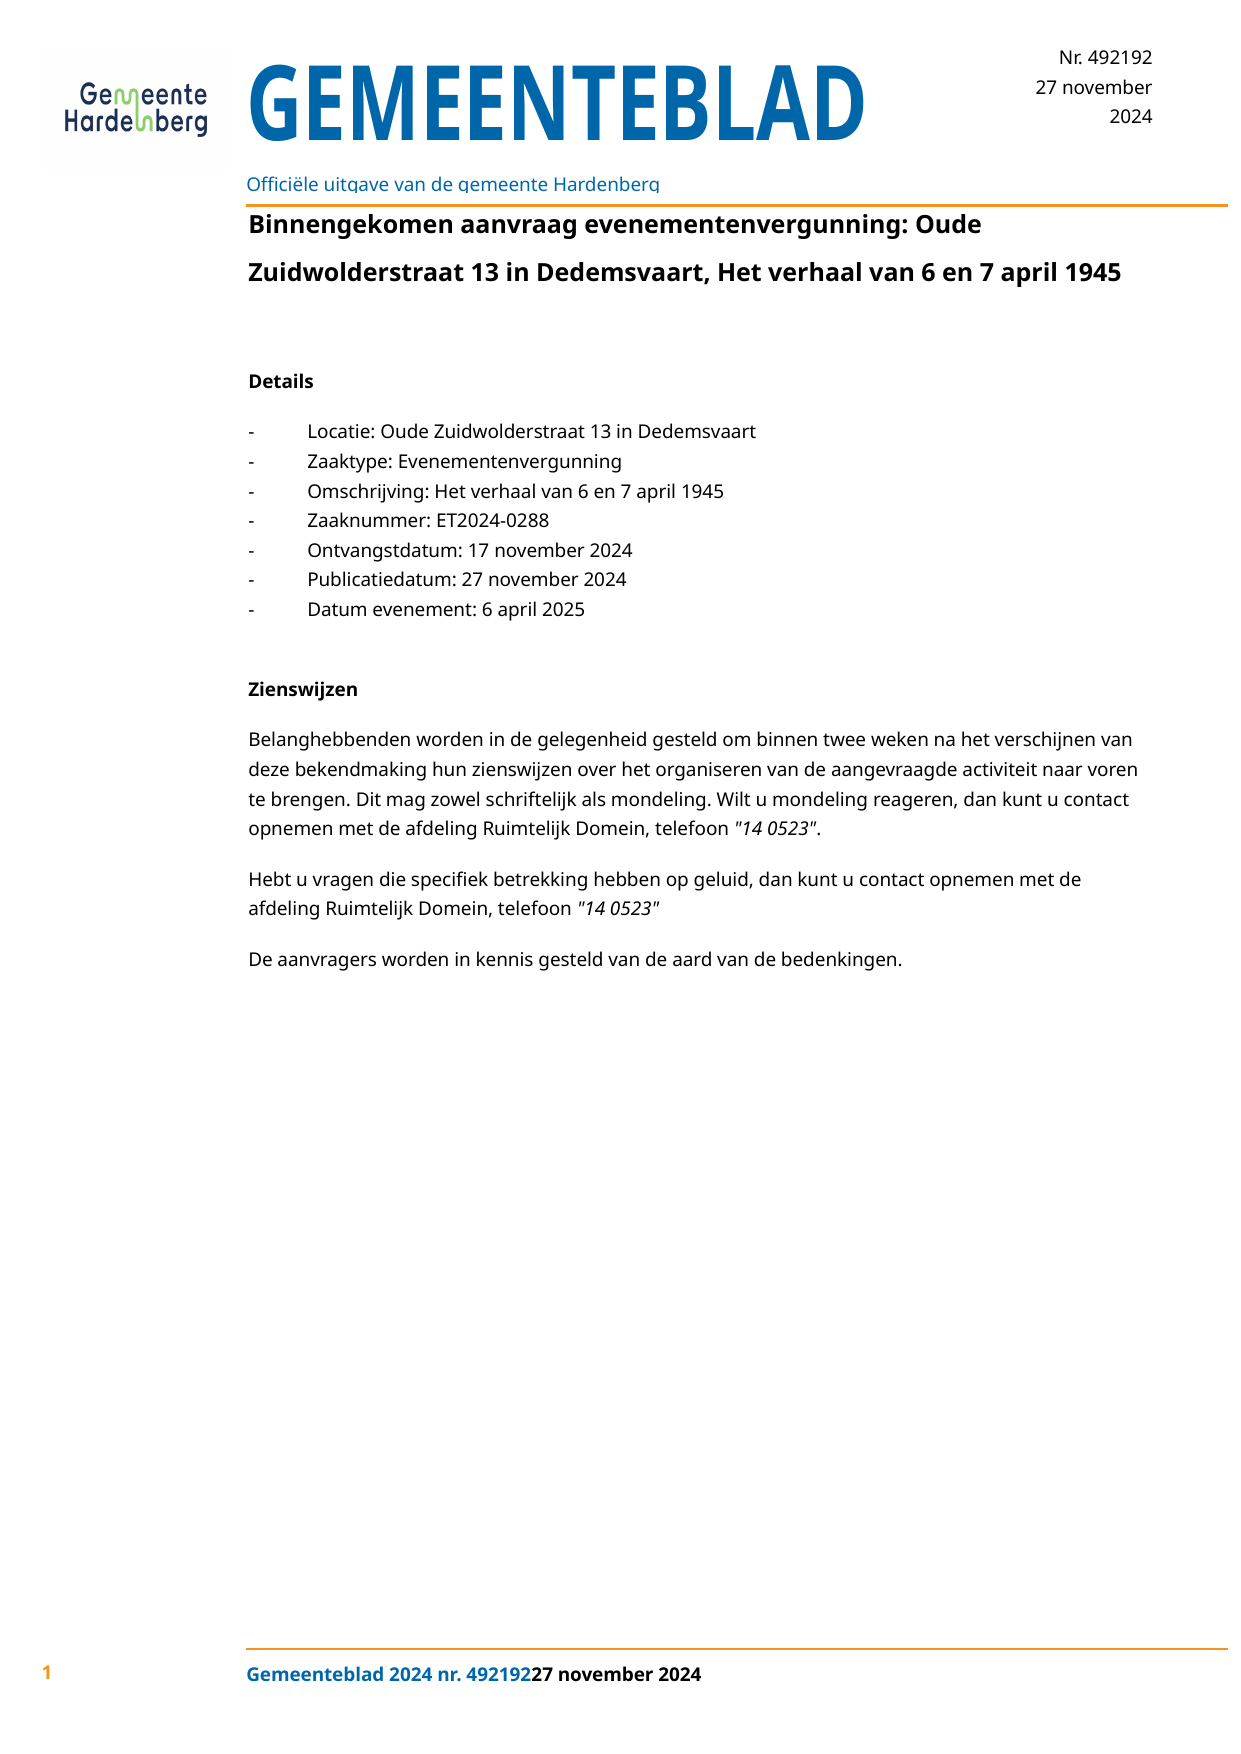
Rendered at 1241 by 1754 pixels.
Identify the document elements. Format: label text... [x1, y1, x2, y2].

list Zaaktype: Evenementenvergunning [248, 448, 1152, 474]
text Hebt u vragen die specifiek betrekking hebben op geluid, dan kunt u contact opnemen met de afdeling Ruimtelijk Domein, telefoon "14 0523" [248, 866, 1152, 921]
list Ontvangstdatum: 17 november 2024 [248, 537, 1152, 563]
text Zienswijzen [248, 676, 1152, 702]
text De aanvragers worden in kennis gesteld van de aard van de bedenkingen. [248, 946, 1152, 972]
list Publicatiedatum: 27 november 2024 [248, 567, 1152, 592]
text Details [248, 368, 1152, 394]
text Belanghebbenden worden in de gelegenheid gesteld om binnen twee weken na het verschijnen van deze bekendmaking hun zienswijzen over het organiseren van de aangevraagde activiteit naar voren te brengen. Dit mag zowel schriftelijk als mondeling. Wilt u mondeling reageren, dan kunt u contact opnemen met de afdeling Ruimtelijk Domein, telefoon "14 0523". [248, 727, 1152, 841]
list Omschrijving: Het verhaal van 6 en 7 april 1945 [248, 478, 1152, 504]
picture [41, 47, 231, 172]
text Binnengekomen aanvraag evenementenvergunning: Oude Zuidwolderstraat 13 in Dedemsvaart, Het verhaal van 6 en 7 april 1945 [248, 207, 1152, 288]
list Datum evenement: 6 april 2025 [248, 596, 1152, 622]
list Zaaknummer: ET2024-0288 [248, 507, 1152, 533]
list Locatie: Oude Zuidwolderstraat 13 in Dedemsvaart [248, 419, 1152, 444]
